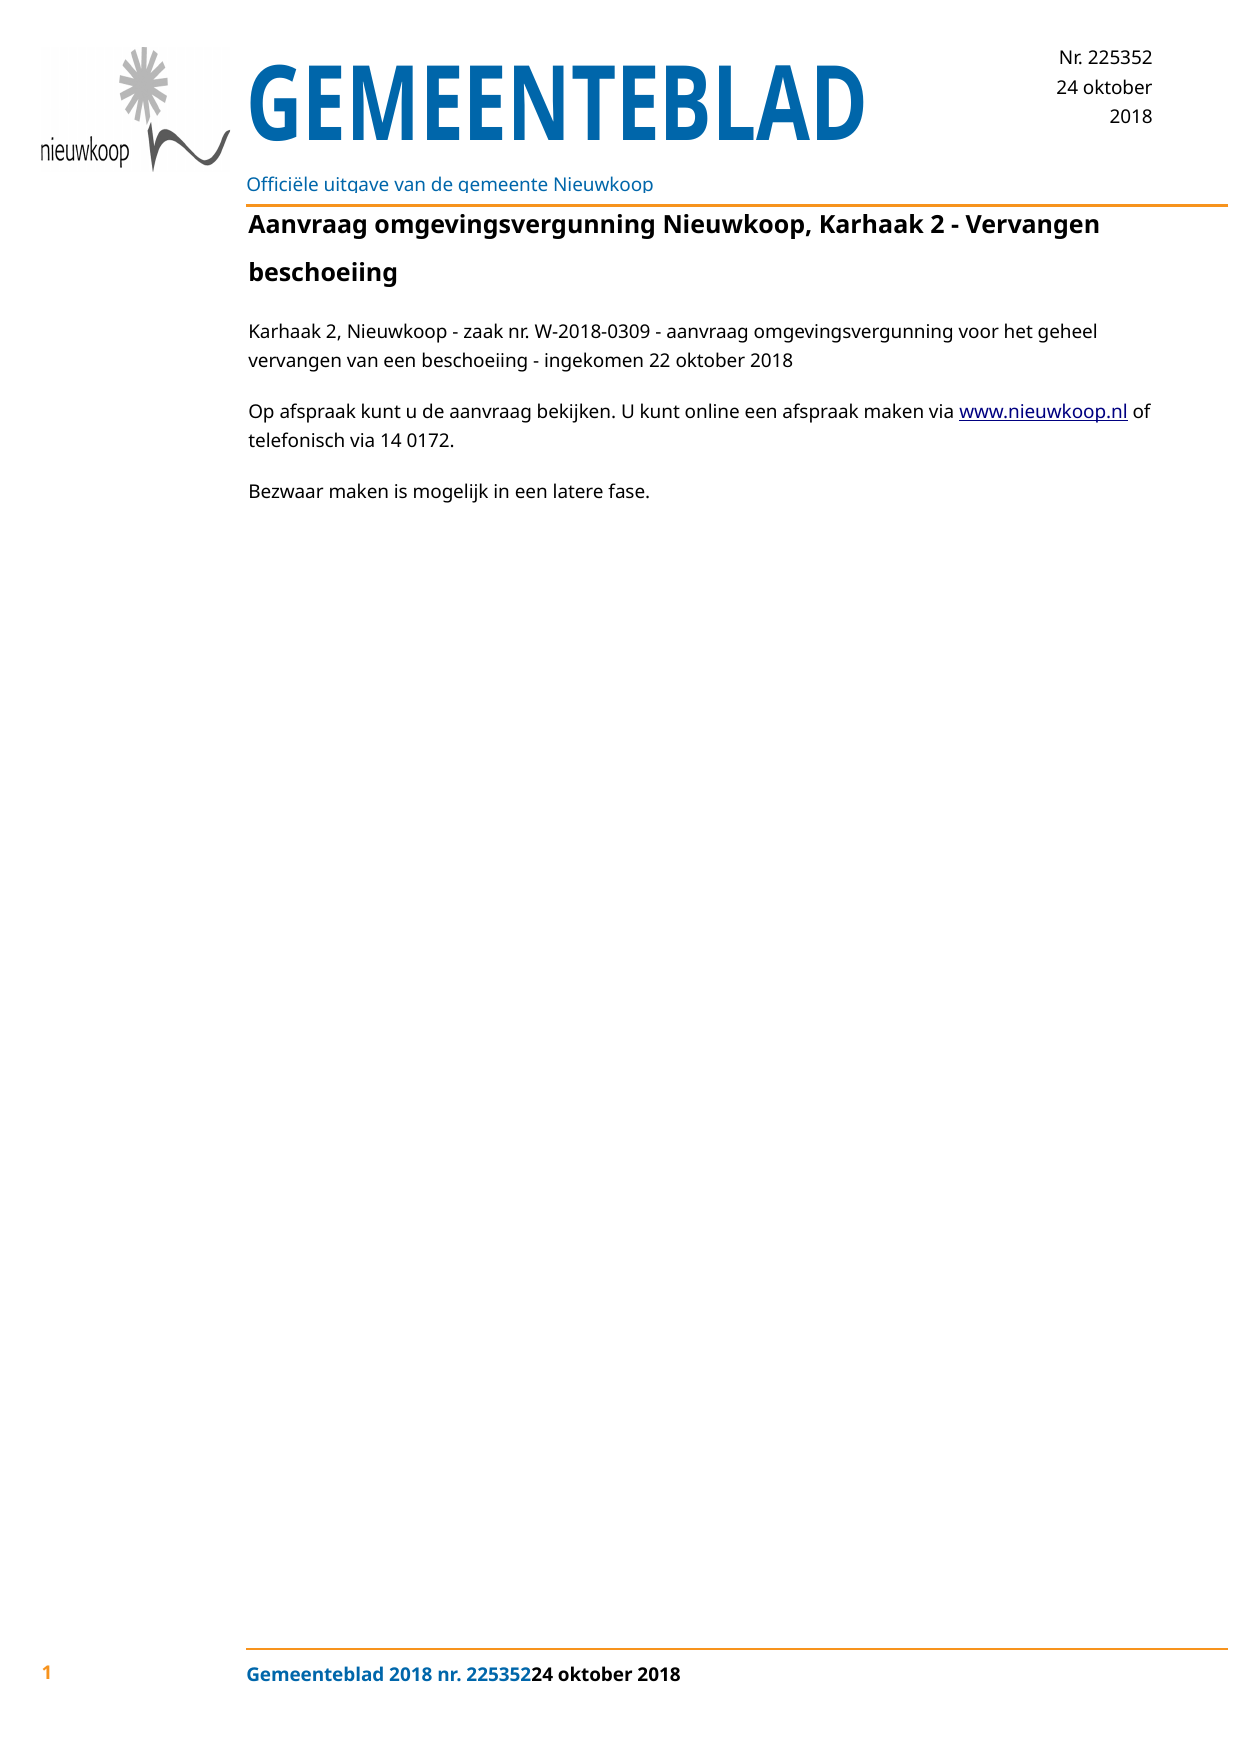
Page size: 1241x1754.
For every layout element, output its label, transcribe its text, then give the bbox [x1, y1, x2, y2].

picture [41, 47, 231, 172]
text Op afspraak kunt u de aanvraag bekijken. U kunt online een afspraak maken via www.nieuwkoop.nl of telefonisch via 14 0172. [248, 398, 1152, 453]
text Aanvraag omgevingsvergunning Nieuwkoop, Karhaak 2 - Vervangen beschoeiing [248, 207, 1152, 288]
text Karhaak 2, Nieuwkoop - zaak nr. W-2018-0309 - aanvraag omgevingsvergunning voor het geheel vervangen van een beschoeiing - ingekomen 22 oktober 2018 [248, 318, 1152, 373]
text Bezwaar maken is mogelijk in een latere fase. [248, 478, 1152, 504]
